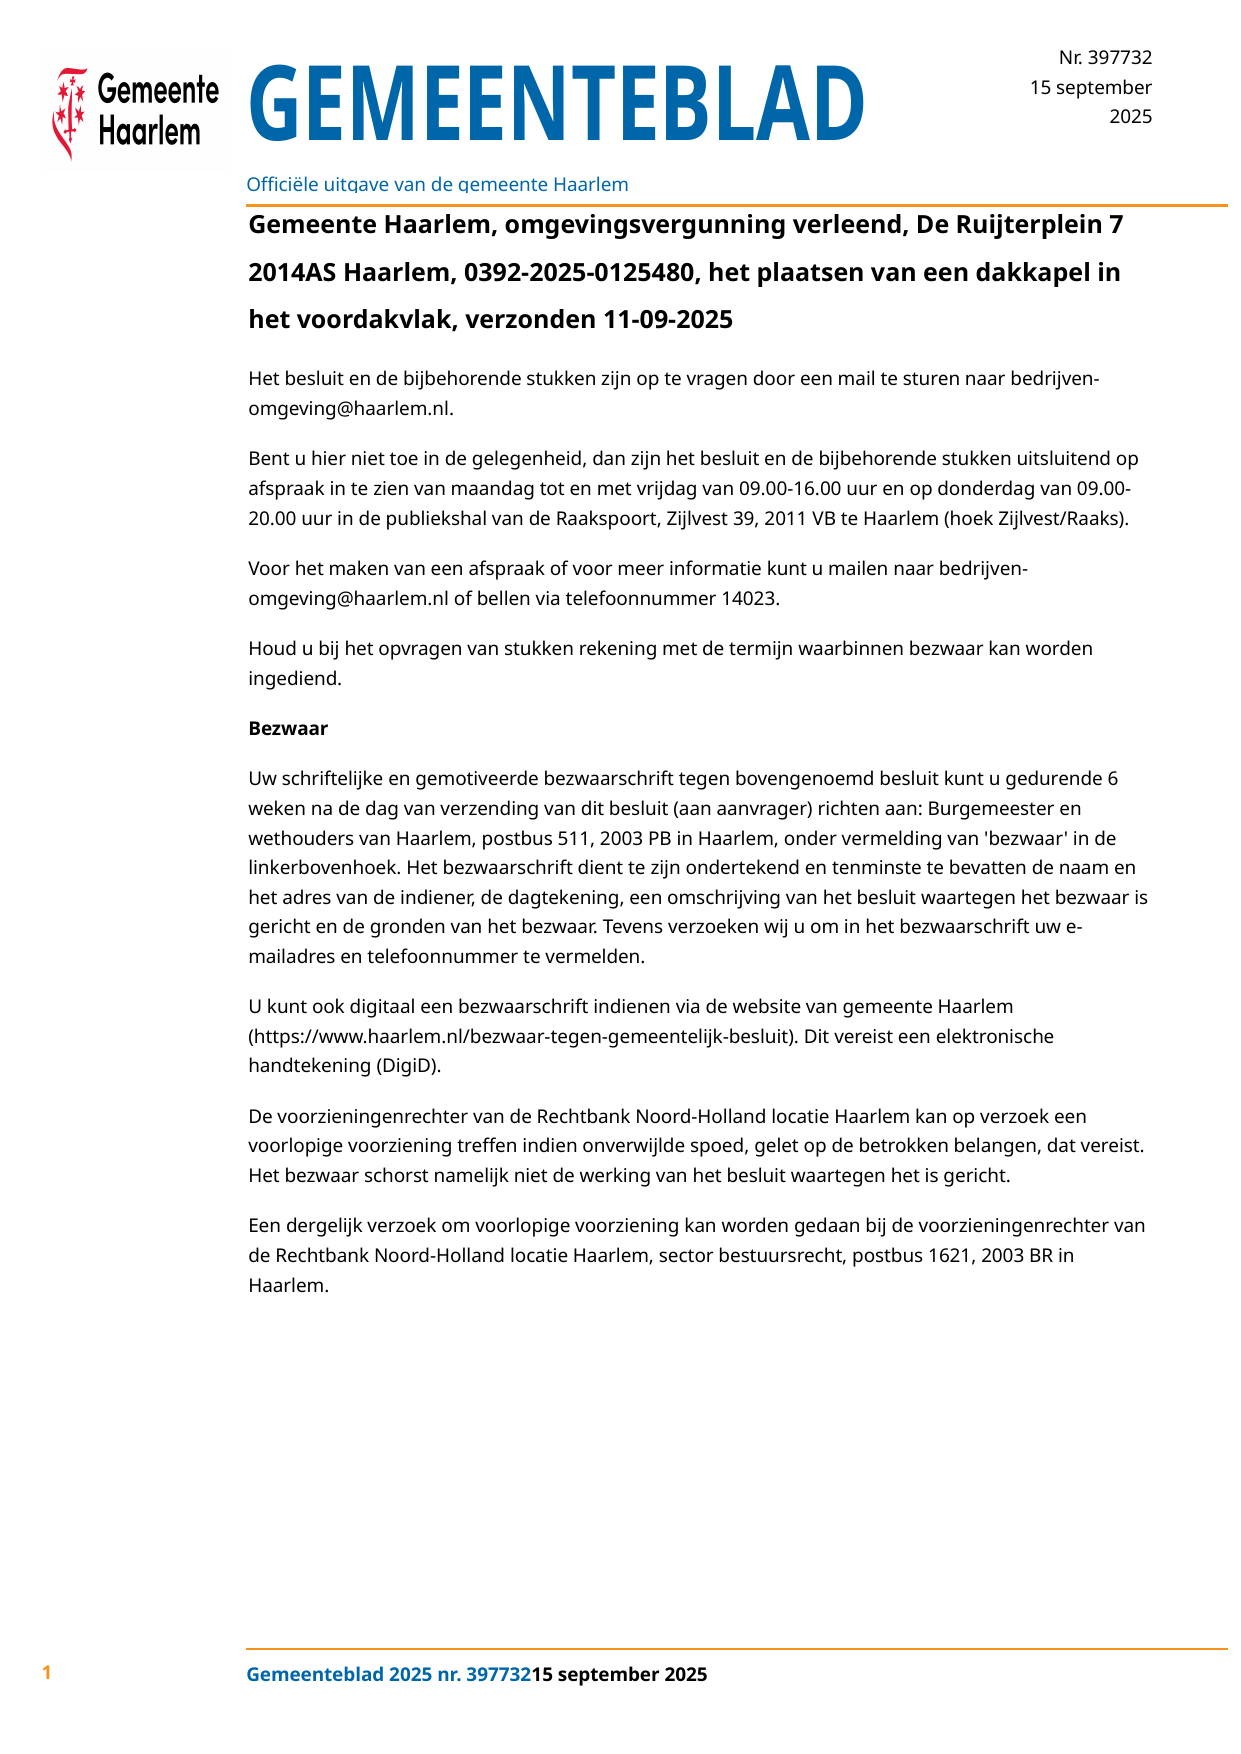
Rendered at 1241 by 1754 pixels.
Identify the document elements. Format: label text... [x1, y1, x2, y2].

text Een dergelijk verzoek om voorlopige voorziening kan worden gedaan bij de voorzieningenrechter van de Rechtbank Noord-Holland locatie Haarlem, sector bestuursrecht, postbus 1621, 2003 BR in Haarlem. [248, 1213, 1152, 1297]
text Voor het maken van een afspraak of voor meer informatie kunt u mailen naar bedrijven-omgeving@haarlem.nl of bellen via telefoonnummer 14023. [248, 555, 1152, 610]
text Bent u hier niet toe in de gelegenheid, dan zijn het besluit en de bijbehorende stukken uitsluitend op afspraak in te zien van maandag tot en met vrijdag van 09.00-16.00 uur en op donderdag van 09.00-20.00 uur in de publiekshal van de Raakspoort, Zijlvest 39, 2011 VB te Haarlem (hoek Zijlvest/Raaks). [248, 446, 1152, 530]
text U kunt ook digitaal een bezwaarschrift indienen via de website van gemeente Haarlem (https://www.haarlem.nl/bezwaar-tegen-gemeentelijk-besluit). Dit vereist een elektronische handtekening (DigiD). [248, 993, 1152, 1078]
text Houd u bij het opvragen van stukken rekening met de termijn waarbinnen bezwaar kan worden ingediend. [248, 635, 1152, 690]
text Het besluit en de bijbehorende stukken zijn op te vragen door een mail te sturen naar bedrijven-omgeving@haarlem.nl. [248, 366, 1152, 421]
text Uw schriftelijke en gemotiveerde bezwaarschrift tegen bovengenoemd besluit kunt u gedurende 6 weken na de dag van verzending van dit besluit (aan aanvrager) richten aan: Burgemeester en wethouders van Haarlem, postbus 511, 2003 PB in Haarlem, onder vermelding van 'bezwaar' in de linkerbovenhoek. Het bezwaarschrift dient te zijn ondertekend en tenminste te bevatten de naam en het adres van de indiener, de dagtekening, een omschrijving van het besluit waartegen het bezwaar is gericht en de gronden van het bezwaar. Tevens verzoeken wij u om in het bezwaarschrift uw e-mailadres en telefoonnummer te vermelden. [248, 766, 1152, 969]
text De voorzieningenrechter van de Rechtbank Noord-Holland locatie Haarlem kan op verzoek een voorlopige voorziening treffen indien onverwijlde spoed, gelet op de betrokken belangen, dat vereist. Het bezwaar schorst namelijk niet de werking van het besluit waartegen het is gericht. [248, 1103, 1152, 1188]
text Bezwaar [248, 715, 1152, 741]
text Gemeente Haarlem, omgevingsvergunning verleend, De Ruijterplein 7 2014AS Haarlem, 0392-2025-0125480, het plaatsen van een dakkapel in het voordakvlak, verzonden 11-09-2025 [248, 207, 1152, 336]
picture [41, 47, 231, 172]
